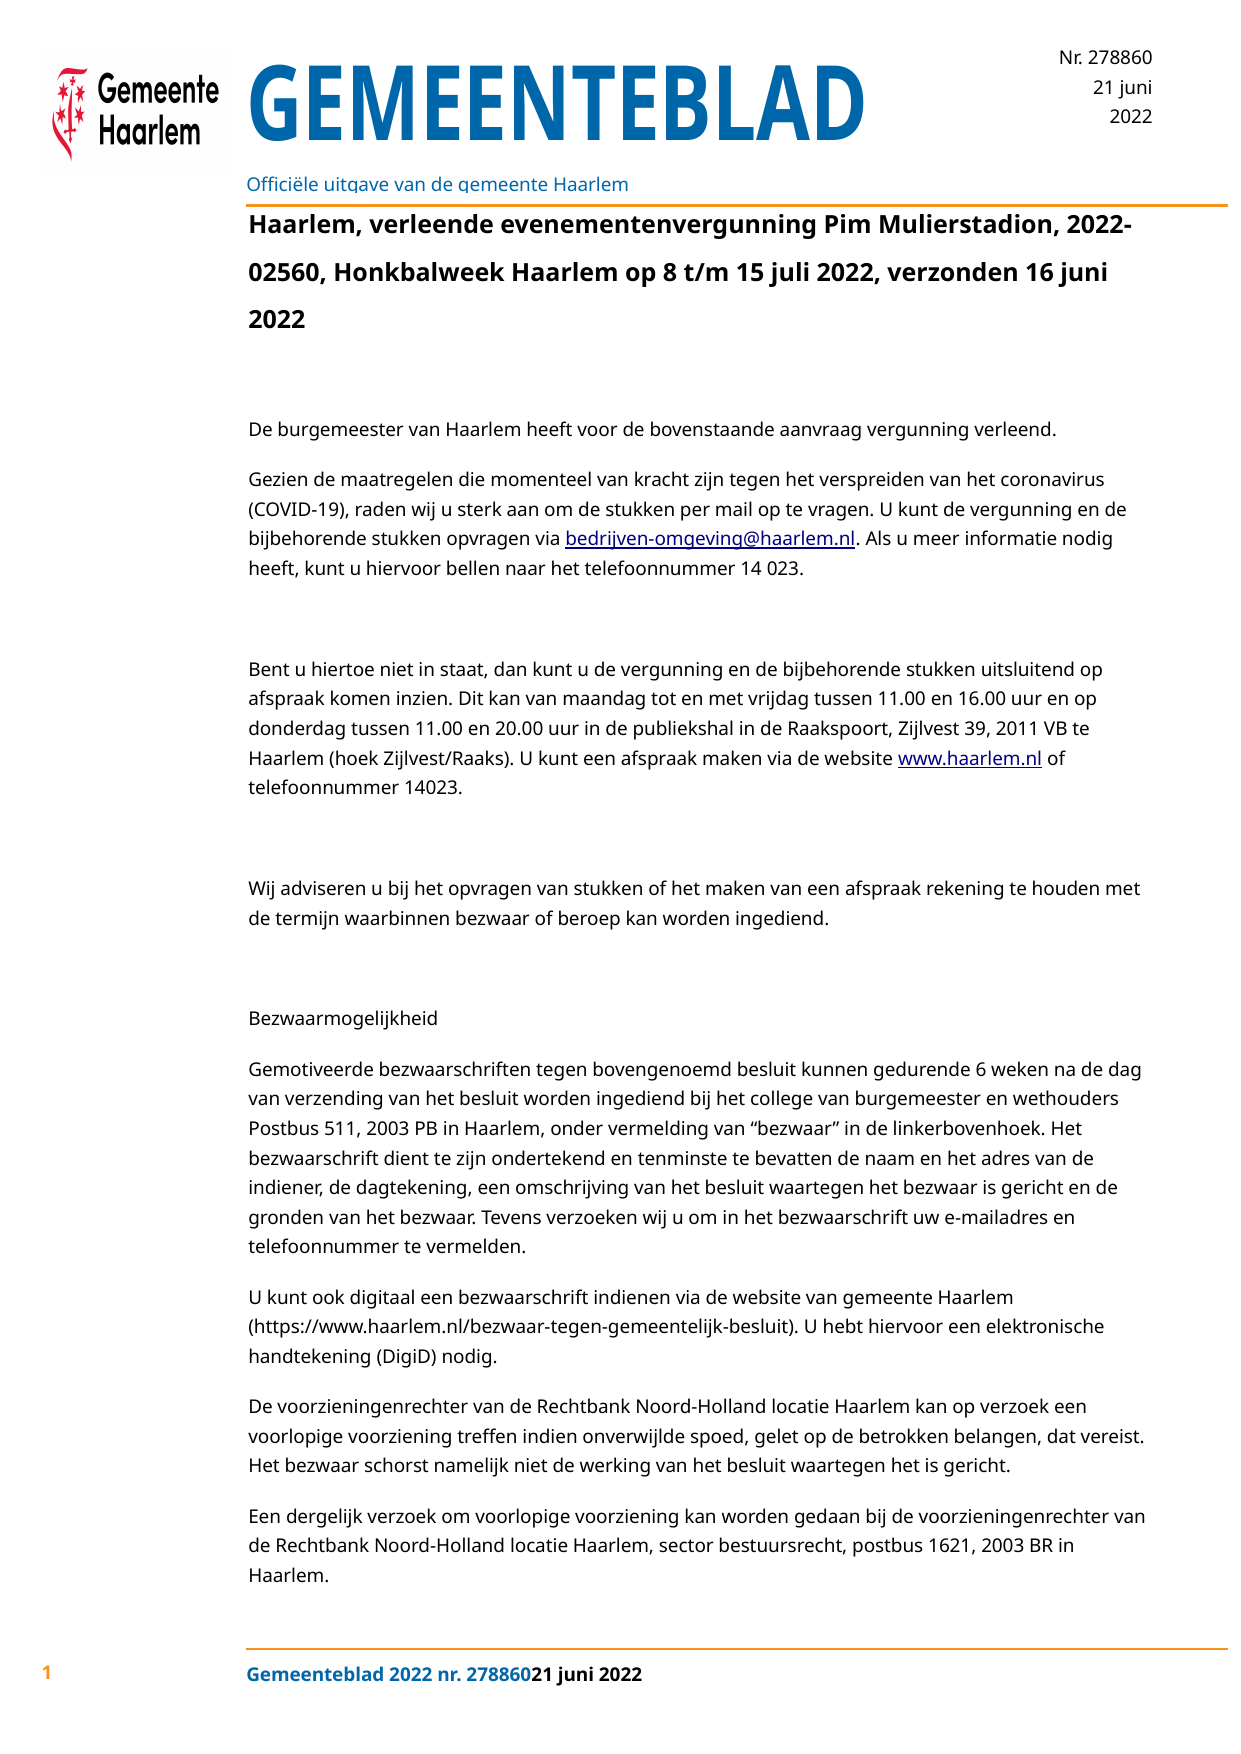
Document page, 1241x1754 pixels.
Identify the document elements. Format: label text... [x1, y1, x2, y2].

text Wij adviseren u bij het opvragen van stukken of het maken van een afspraak rekening te houden met de termijn waarbinnen bezwaar of beroep kan worden ingediend. [248, 875, 1152, 930]
text De burgemeester van Haarlem heeft voor de bovenstaande aanvraag vergunning verleend. [248, 416, 1152, 442]
text Gemotiveerde bezwaarschriften tegen bovengenoemd besluit kunnen gedurende 6 weken na de dag van verzending van het besluit worden ingediend bij het college van burgemeester en wethouders Postbus 511, 2003 PB in Haarlem, onder vermelding van “bezwaar” in de linkerbovenhoek. Het bezwaarschrift dient te zijn ondertekend en tenminste te bevatten de naam en het adres van de indiener, de dagtekening, een omschrijving van het besluit waartegen het bezwaar is gericht en de gronden van het bezwaar. Tevens verzoeken wij u om in het bezwaarschrift uw e-mailadres en telefoonnummer te vermelden. [248, 1056, 1152, 1259]
text Haarlem, verleende evenementenvergunning Pim Mulierstadion, 2022-02560, Honkbalweek Haarlem op 8 t/m 15 juli 2022, verzonden 16 juni 2022 [248, 207, 1152, 336]
text Gezien de maatregelen die momenteel van kracht zijn tegen het verspreiden van het coronavirus (COVID-19), raden wij u sterk aan om de stukken per mail op te vragen. U kunt de vergunning en de bijbehorende stukken opvragen via bedrijven-omgeving@haarlem.nl. Als u meer informatie nodig heeft, kunt u hiervoor bellen naar het telefoonnummer 14 023. [248, 466, 1152, 581]
text Een dergelijk verzoek om voorlopige voorziening kan worden gedaan bij de voorzieningenrechter van de Rechtbank Noord-Holland locatie Haarlem, sector bestuursrecht, postbus 1621, 2003 BR in Haarlem. [248, 1503, 1152, 1588]
text De voorzieningenrechter van de Rechtbank Noord-Holland locatie Haarlem kan op verzoek een voorlopige voorziening treffen indien onverwijlde spoed, gelet op de betrokken belangen, dat vereist. Het bezwaar schorst namelijk niet de werking van het besluit waartegen het is gericht. [248, 1393, 1152, 1478]
text U kunt ook digitaal een bezwaarschrift indienen via de website van gemeente Haarlem (https://www.haarlem.nl/bezwaar-tegen-gemeentelijk-besluit). U hebt hiervoor een elektronische handtekening (DigiD) nodig. [248, 1284, 1152, 1369]
text Bezwaarmogelijkheid [248, 1006, 1152, 1031]
text Bent u hiertoe niet in staat, dan kunt u de vergunning en de bijbehorende stukken uitsluitend op afspraak komen inzien. Dit kan van maandag tot en met vrijdag tussen 11.00 en 16.00 uur en op donderdag tussen 11.00 en 20.00 uur in de publiekshal in de Raakspoort, Zijlvest 39, 2011 VB te Haarlem (hoek Zijlvest/Raaks). U kunt een afspraak maken via de website www.haarlem.nl of telefoonnummer 14023. [248, 656, 1152, 800]
picture [41, 47, 231, 172]
